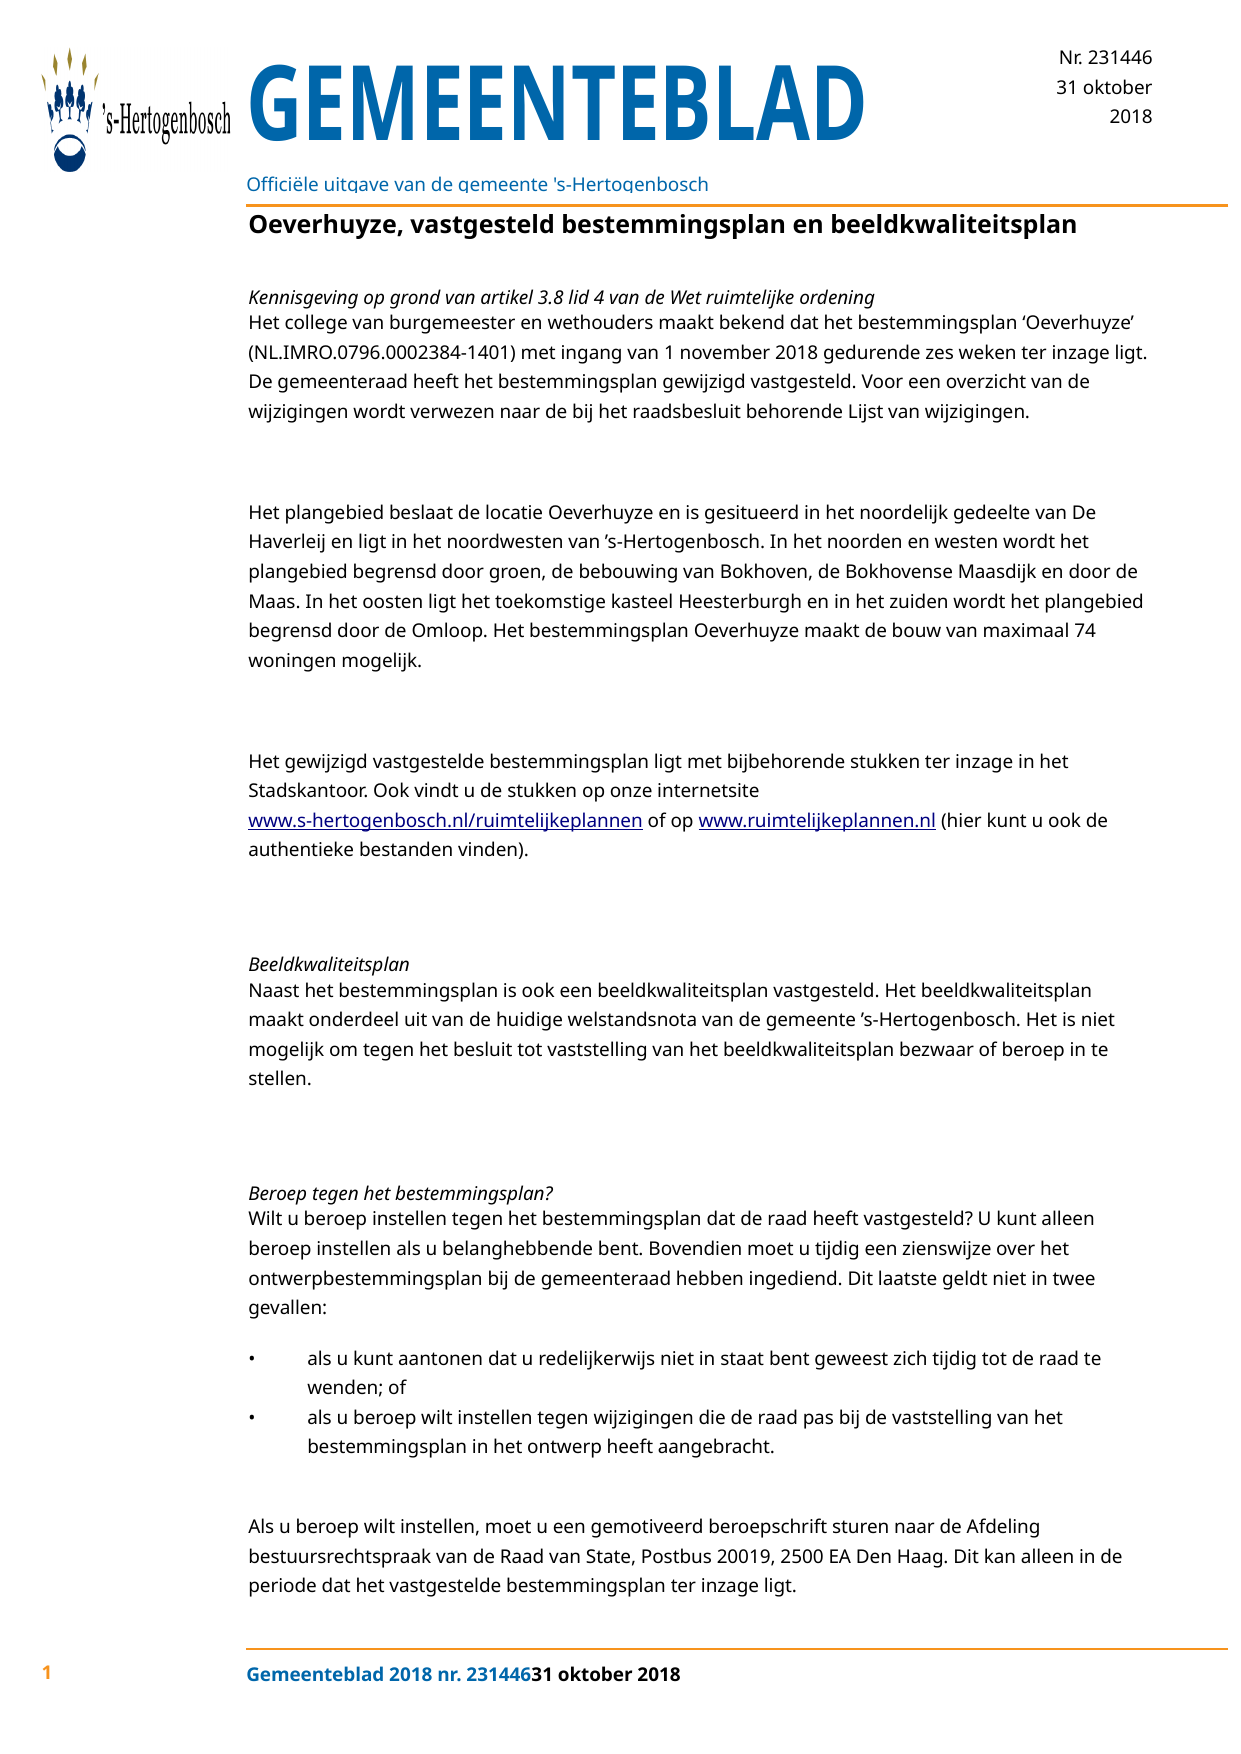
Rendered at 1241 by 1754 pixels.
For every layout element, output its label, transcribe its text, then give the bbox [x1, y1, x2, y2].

text Oeverhuyze, vastgesteld bestemmingsplan en beeldkwaliteitsplan [248, 207, 1152, 241]
text Als u beroep wilt instellen, moet u een gemotiveerd beroepschrift sturen naar de Afdeling bestuursrechtspraak van de Raad van State, Postbus 20019, 2500 EA Den Haag. Dit kan alleen in de periode dat het vastgestelde bestemmingsplan ter inzage ligt. [248, 1513, 1152, 1598]
text Beroep tegen het bestemmingsplan? [248, 1180, 1152, 1206]
list als u beroep wilt instellen tegen wijzigingen die de raad pas bij de vaststelling van het bestemmingsplan in het ontwerp heeft aangebracht. [248, 1404, 1152, 1459]
text Wilt u beroep instellen tegen het bestemmingsplan dat de raad heeft vastgesteld? U kunt alleen beroep instellen als u belanghebbende bent. Bovendien moet u tijdig een zienswijze over het ontwerpbestemmingsplan bij de gemeenteraad hebben ingediend. Dit laatste geldt niet in twee gevallen: [248, 1206, 1152, 1320]
text Naast het bestemmingsplan is ook een beeldkwaliteitsplan vastgesteld. Het beeldkwaliteitsplan maakt onderdeel uit van de huidige welstandsnota van de gemeente ’s-Hertogenbosch. Het is niet mogelijk om tegen het besluit tot vaststelling van het beeldkwaliteitsplan bezwaar of beroep in te stellen. [248, 977, 1152, 1091]
text Kennisgeving op grond van artikel 3.8 lid 4 van de Wet ruimtelijke ordening [248, 284, 1152, 309]
text Beeldkwaliteitsplan [248, 951, 1152, 977]
picture [41, 47, 231, 172]
text Het college van burgemeester en wethouders maakt bekend dat het bestemmingsplan ‘Oeverhuyze’ (NL.IMRO.0796.0002384-1401) met ingang van 1 november 2018 gedurende zes weken ter inzage ligt. De gemeenteraad heeft het bestemmingsplan gewijzigd vastgesteld. Voor een overzicht van de wijzigingen wordt verwezen naar de bij het raadsbesluit behorende Lijst van wijzigingen. [248, 309, 1152, 424]
list als u kunt aantonen dat u redelijkerwijs niet in staat bent geweest zich tijdig tot de raad te wenden; of [248, 1345, 1152, 1400]
text Het plangebied beslaat de locatie Oeverhuyze en is gesitueerd in het noordelijk gedeelte van De Haverleij en ligt in het noordwesten van ’s-Hertogenbosch. In het noorden en westen wordt het plangebied begrensd door groen, de bebouwing van Bokhoven, de Bokhovense Maasdijk en door de Maas. In het oosten ligt het toekomstige kasteel Heesterburgh en in het zuiden wordt het plangebied begrensd door de Omloop. Het bestemmingsplan Oeverhuyze maakt de bouw van maximaal 74 woningen mogelijk. [248, 499, 1152, 673]
text Het gewijzigd vastgestelde bestemmingsplan ligt met bijbehorende stukken ter inzage in het Stadskantoor. Ook vindt u de stukken op onze internetsite www.s-hertogenbosch.nl/ruimtelijkeplannen of op www.ruimtelijkeplannen.nl (hier kunt u ook de authentieke bestanden vinden). [248, 748, 1152, 862]
